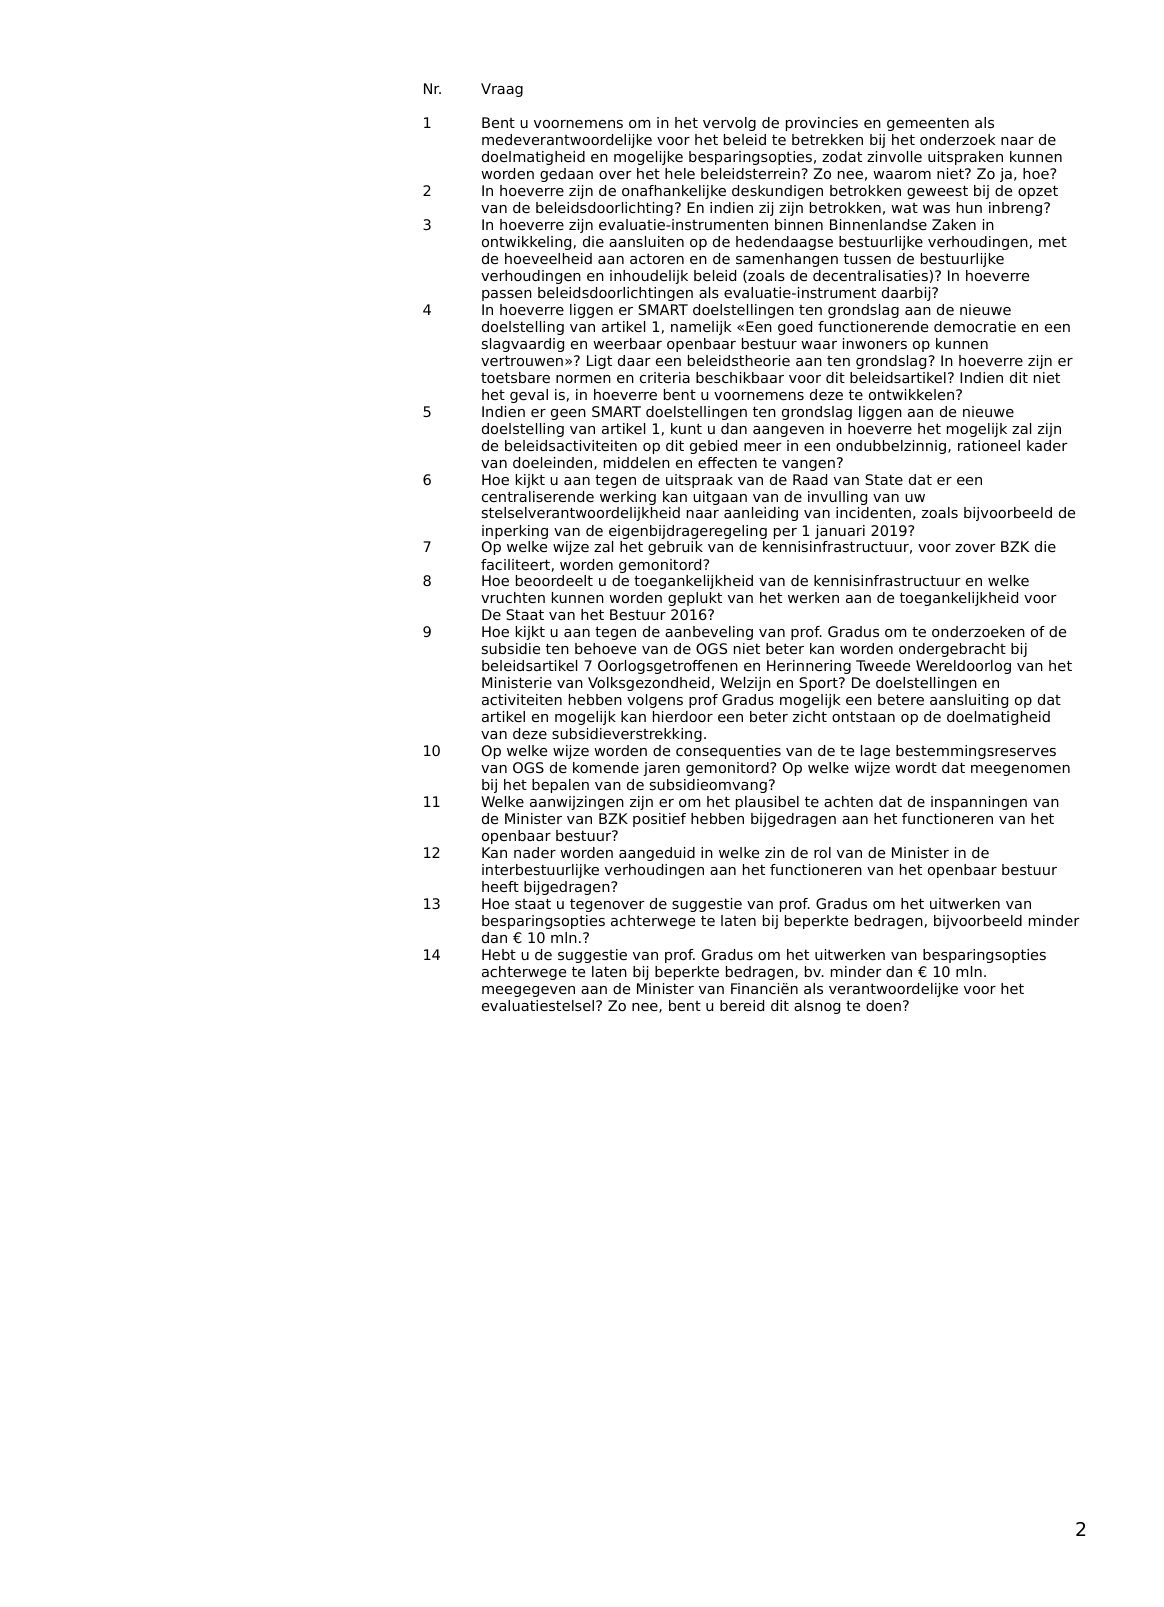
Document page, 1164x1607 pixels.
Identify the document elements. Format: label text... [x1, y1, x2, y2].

table_cell Op welke wijze worden de consequenties van de te lage bestemmingsreserves van OGS de komende jaren gemonitord? Op welke wijze wordt dat meegenomen bij het bepalen van de subsidieomvang? [475, 743, 1087, 794]
table_cell 5 [422, 404, 475, 471]
table_cell In hoeverre zijn evaluatie-instrumenten binnen Binnenlandse Zaken in ontwikkeling, die aansluiten op de hedendaagse bestuurlijke verhoudingen, met de hoeveelheid aan actoren en de samenhangen tussen de bestuurlijke verhoudingen en inhoudelijk beleid (zoals de decentralisaties)? In hoeverre passen beleidsdoorlichtingen als evaluatie-instrument daarbij? [475, 217, 1087, 302]
table_cell Hoe kijkt u aan tegen de uitspraak van de Raad van State dat er een centraliserende werking kan uitgaan van de invulling van uw stelselverantwoordelijkheid naar aanleiding van incidenten, zoals bijvoorbeeld de inperking van de eigenbijdrageregeling per 1 januari 2019? [475, 471, 1087, 539]
table_cell 12 [422, 845, 475, 896]
table_cell 13 [422, 896, 475, 947]
table_header Nr. [422, 81, 475, 98]
table_cell 8 [422, 573, 475, 624]
table_cell 10 [422, 743, 475, 794]
table_cell 9 [422, 624, 475, 743]
table_cell 4 [422, 302, 475, 403]
table_cell [475, 98, 1087, 115]
table_cell Hoe kijkt u aan tegen de aanbeveling van prof. Gradus om te onderzoeken of de subsidie ten behoeve van de OGS niet beter kan worden ondergebracht bij beleidsartikel 7 Oorlogsgetroffenen en Herinnering Tweede Wereldoorlog van het Ministerie van Volksgezondheid, Welzijn en Sport? De doelstellingen en activiteiten hebben volgens prof Gradus mogelijk een betere aansluiting op dat artikel en mogelijk kan hierdoor een beter zicht ontstaan op de doelmatigheid van deze subsidieverstrekking. [475, 624, 1087, 743]
table_cell 2 [422, 183, 475, 217]
table_cell Indien er geen SMART doelstellingen ten grondslag liggen aan de nieuwe doelstelling van artikel 1, kunt u dan aangeven in hoeverre het mogelijk zal zijn de beleidsactiviteiten op dit gebied meer in een ondubbelzinnig, rationeel kader van doeleinden, middelen en effecten te vangen? [475, 404, 1087, 471]
table_cell Hoe staat u tegenover de suggestie van prof. Gradus om het uitwerken van besparingsopties achterwege te laten bij beperkte bedragen, bijvoorbeeld minder dan € 10 mln.? [475, 896, 1087, 947]
table_cell In hoeverre liggen er SMART doelstellingen ten grondslag aan de nieuwe doelstelling van artikel 1, namelijk «Een goed functionerende democratie en een slagvaardig en weerbaar openbaar bestuur waar inwoners op kunnen vertrouwen»? Ligt daar een beleidstheorie aan ten grondslag? In hoeverre zijn er toetsbare normen en criteria beschikbaar voor dit beleidsartikel? Indien dit niet het geval is, in hoeverre bent u voornemens deze te ontwikkelen? [475, 302, 1087, 403]
table_cell 6 [422, 471, 475, 539]
table_cell Bent u voornemens om in het vervolg de provincies en gemeenten als medeverantwoordelijke voor het beleid te betrekken bij het onderzoek naar de doelmatigheid en mogelijke besparingsopties, zodat zinvolle uitspraken kunnen worden gedaan over het hele beleidsterrein? Zo nee, waarom niet? Zo ja, hoe? [475, 115, 1087, 183]
table_cell 1 [422, 115, 475, 183]
table_cell In hoeverre zijn de onafhankelijke deskundigen betrokken geweest bij de opzet van de beleidsdoorlichting? En indien zij zijn betrokken, wat was hun inbreng? [475, 183, 1087, 217]
table_cell 3 [422, 217, 475, 302]
table_cell Hoe beoordeelt u de toegankelijkheid van de kennisinfrastructuur en welke vruchten kunnen worden geplukt van het werken aan de toegankelijkheid voor De Staat van het Bestuur 2016? [475, 573, 1087, 624]
table_cell 11 [422, 794, 475, 845]
table_cell Welke aanwijzingen zijn er om het plausibel te achten dat de inspanningen van de Minister van BZK positief hebben bijgedragen aan het functioneren van het openbaar bestuur? [475, 794, 1087, 845]
table_cell Kan nader worden aangeduid in welke zin de rol van de Minister in de interbestuurlijke verhoudingen aan het functioneren van het openbaar bestuur heeft bijgedragen? [475, 845, 1087, 896]
table_cell Hebt u de suggestie van prof. Gradus om het uitwerken van besparingsopties achterwege te laten bij beperkte bedragen, bv. minder dan € 10 mln. meegegeven aan de Minister van Financiën als verantwoordelijke voor het evaluatiestelsel? Zo nee, bent u bereid dit alsnog te doen? [475, 947, 1087, 1015]
table_cell Op welke wijze zal het gebruik van de kennisinfrastructuur, voor zover BZK die faciliteert, worden gemonitord? [475, 539, 1087, 573]
table_cell 14 [422, 947, 475, 1015]
table_header Vraag [475, 81, 1087, 98]
table_cell [422, 98, 475, 115]
table_cell 7 [422, 539, 475, 573]
